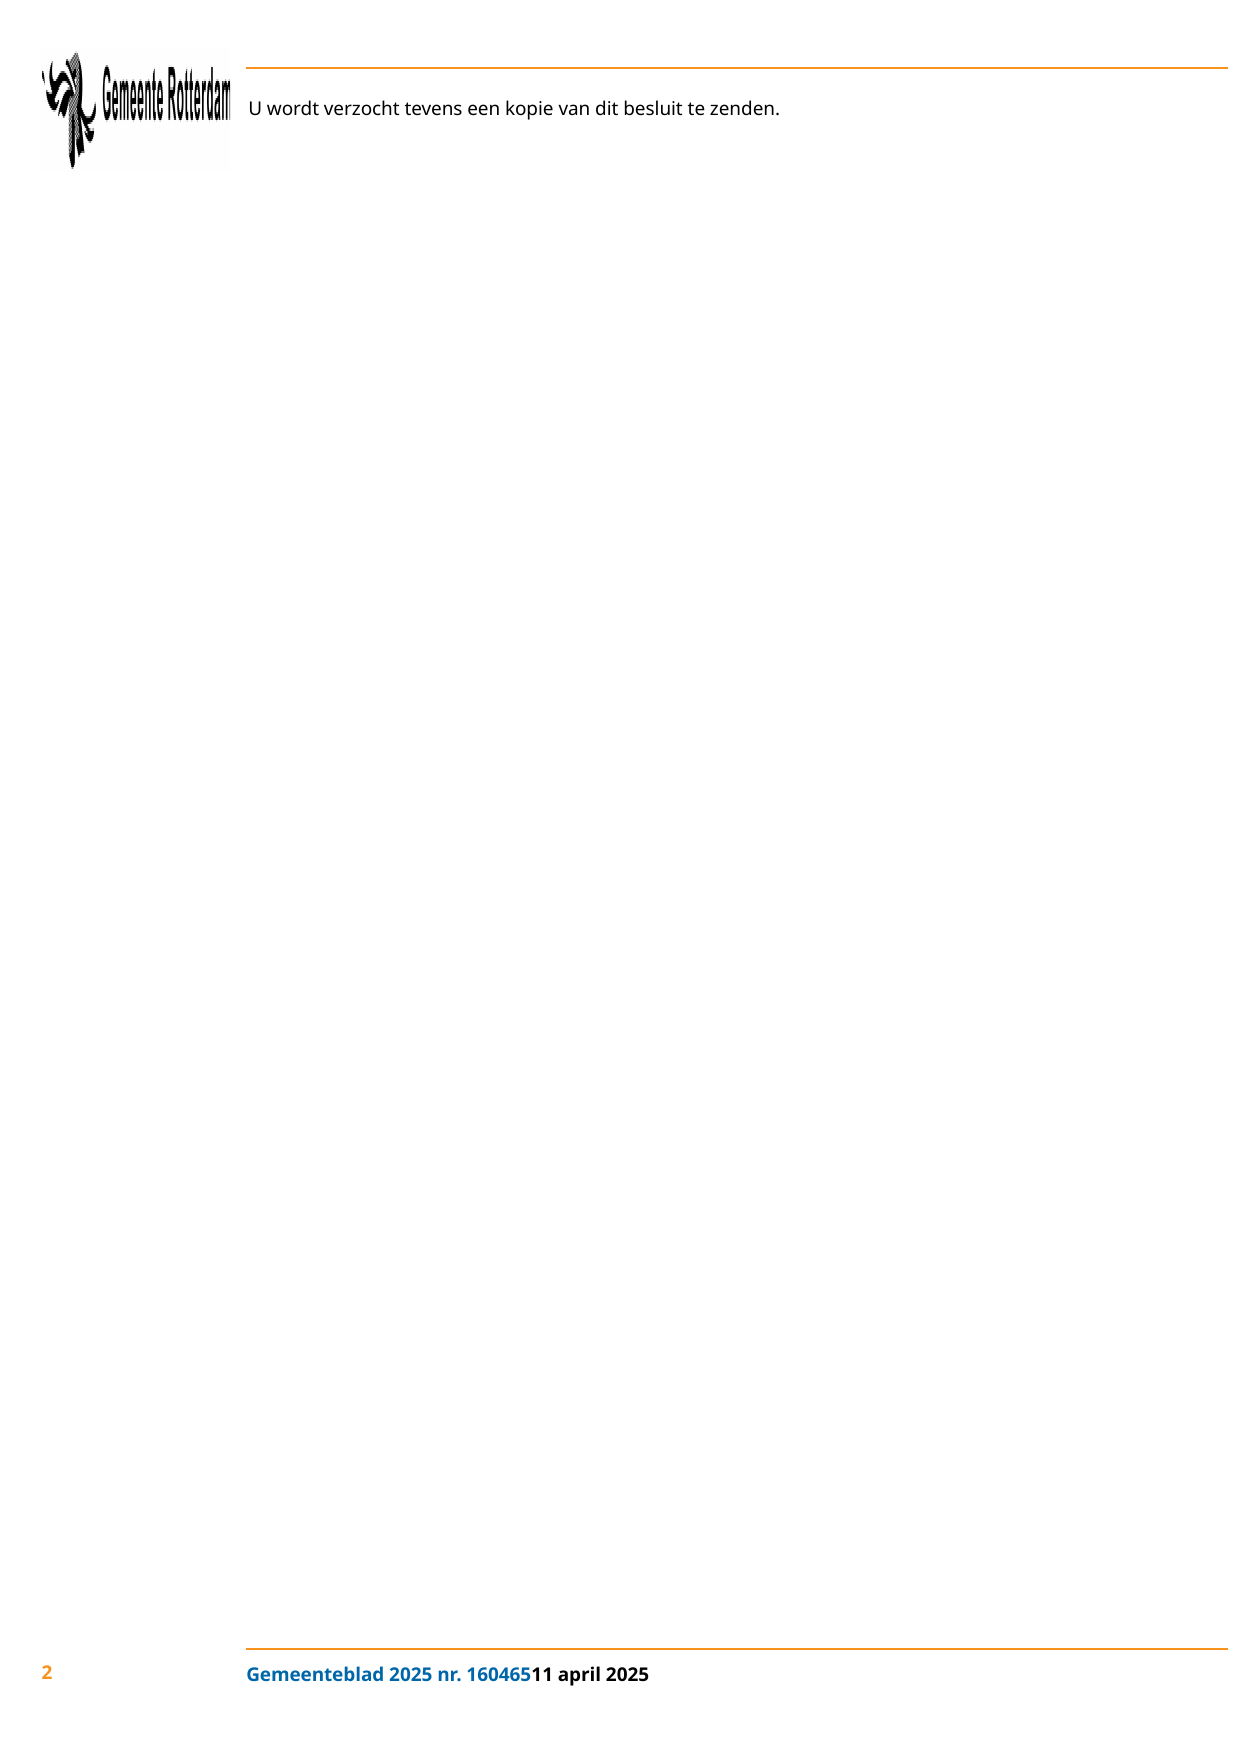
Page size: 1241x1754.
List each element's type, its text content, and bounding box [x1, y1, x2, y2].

picture [41, 47, 231, 172]
text U wordt verzocht tevens een kopie van dit besluit te zenden. [248, 95, 1152, 121]
